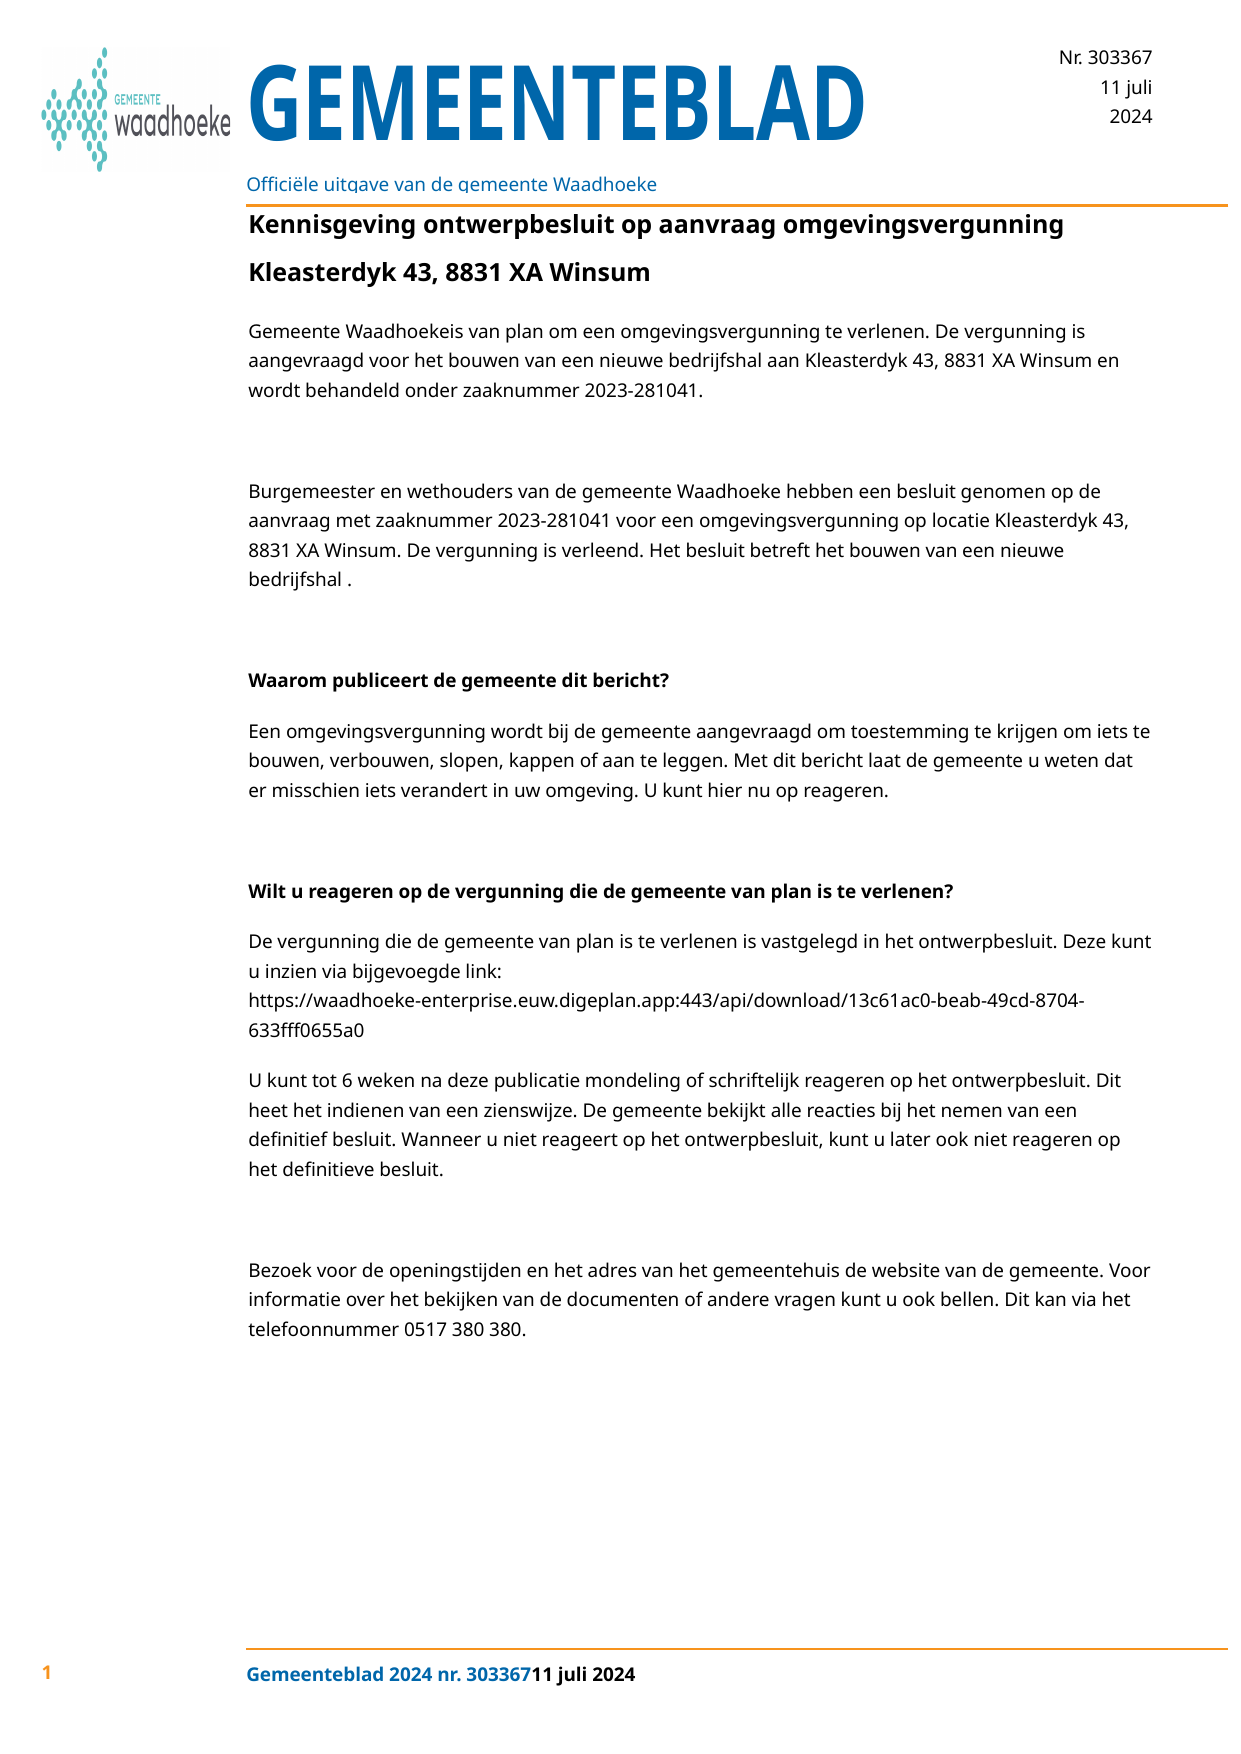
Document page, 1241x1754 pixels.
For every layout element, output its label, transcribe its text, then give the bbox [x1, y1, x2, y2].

text Kennisgeving ontwerpbesluit op aanvraag omgevingsvergunning Kleasterdyk 43, 8831 XA Winsum [248, 207, 1152, 288]
text Gemeente Waadhoekeis van plan om een omgevingsvergunning te verlenen. De vergunning is aangevraagd voor het bouwen van een nieuwe bedrijfshal aan Kleasterdyk 43, 8831 XA Winsum en wordt behandeld onder zaaknummer 2023-281041. [248, 318, 1152, 403]
text De vergunning die de gemeente van plan is te verlenen is vastgelegd in het ontwerpbesluit. Deze kunt u inzien via bijgevoegde link: https://waadhoeke-enterprise.euw.digeplan.app:443/api/download/13c61ac0-beab-49cd-8704-633fff0655a0 [248, 928, 1152, 1043]
text Bezoek voor de openingstijden en het adres van het gemeentehuis de website van de gemeente. Voor informatie over het bekijken van de documenten of andere vragen kunt u ook bellen. Dit kan via het telefoonnummer 0517 380 380. [248, 1257, 1152, 1342]
text Waarom publiceert de gemeente dit bericht? [248, 667, 1152, 693]
text Een omgevingsvergunning wordt bij de gemeente aangevraagd om toestemming te krijgen om iets te bouwen, verbouwen, slopen, kappen of aan te leggen. Met dit bericht laat de gemeente u weten dat er misschien iets verandert in uw omgeving. U kunt hier nu op reageren. [248, 718, 1152, 803]
text U kunt tot 6 weken na deze publicatie mondeling of schriftelijk reageren op het ontwerpbesluit. Dit heet het indienen van een zienswijze. De gemeente bekijkt alle reacties bij het nemen van een definitief besluit. Wanneer u niet reageert op het ontwerpbesluit, kunt u later ook niet reageren op het definitieve besluit. [248, 1067, 1152, 1182]
text Burgemeester en wethouders van de gemeente Waadhoeke hebben een besluit genomen op de aanvraag met zaaknummer 2023-281041 voor een omgevingsvergunning op locatie Kleasterdyk 43, 8831 XA Winsum. De vergunning is verleend. Het besluit betreft het bouwen van een nieuwe bedrijfshal . [248, 478, 1152, 592]
text Wilt u reageren op de vergunning die de gemeente van plan is te verlenen? [248, 878, 1152, 904]
picture [41, 47, 231, 172]
